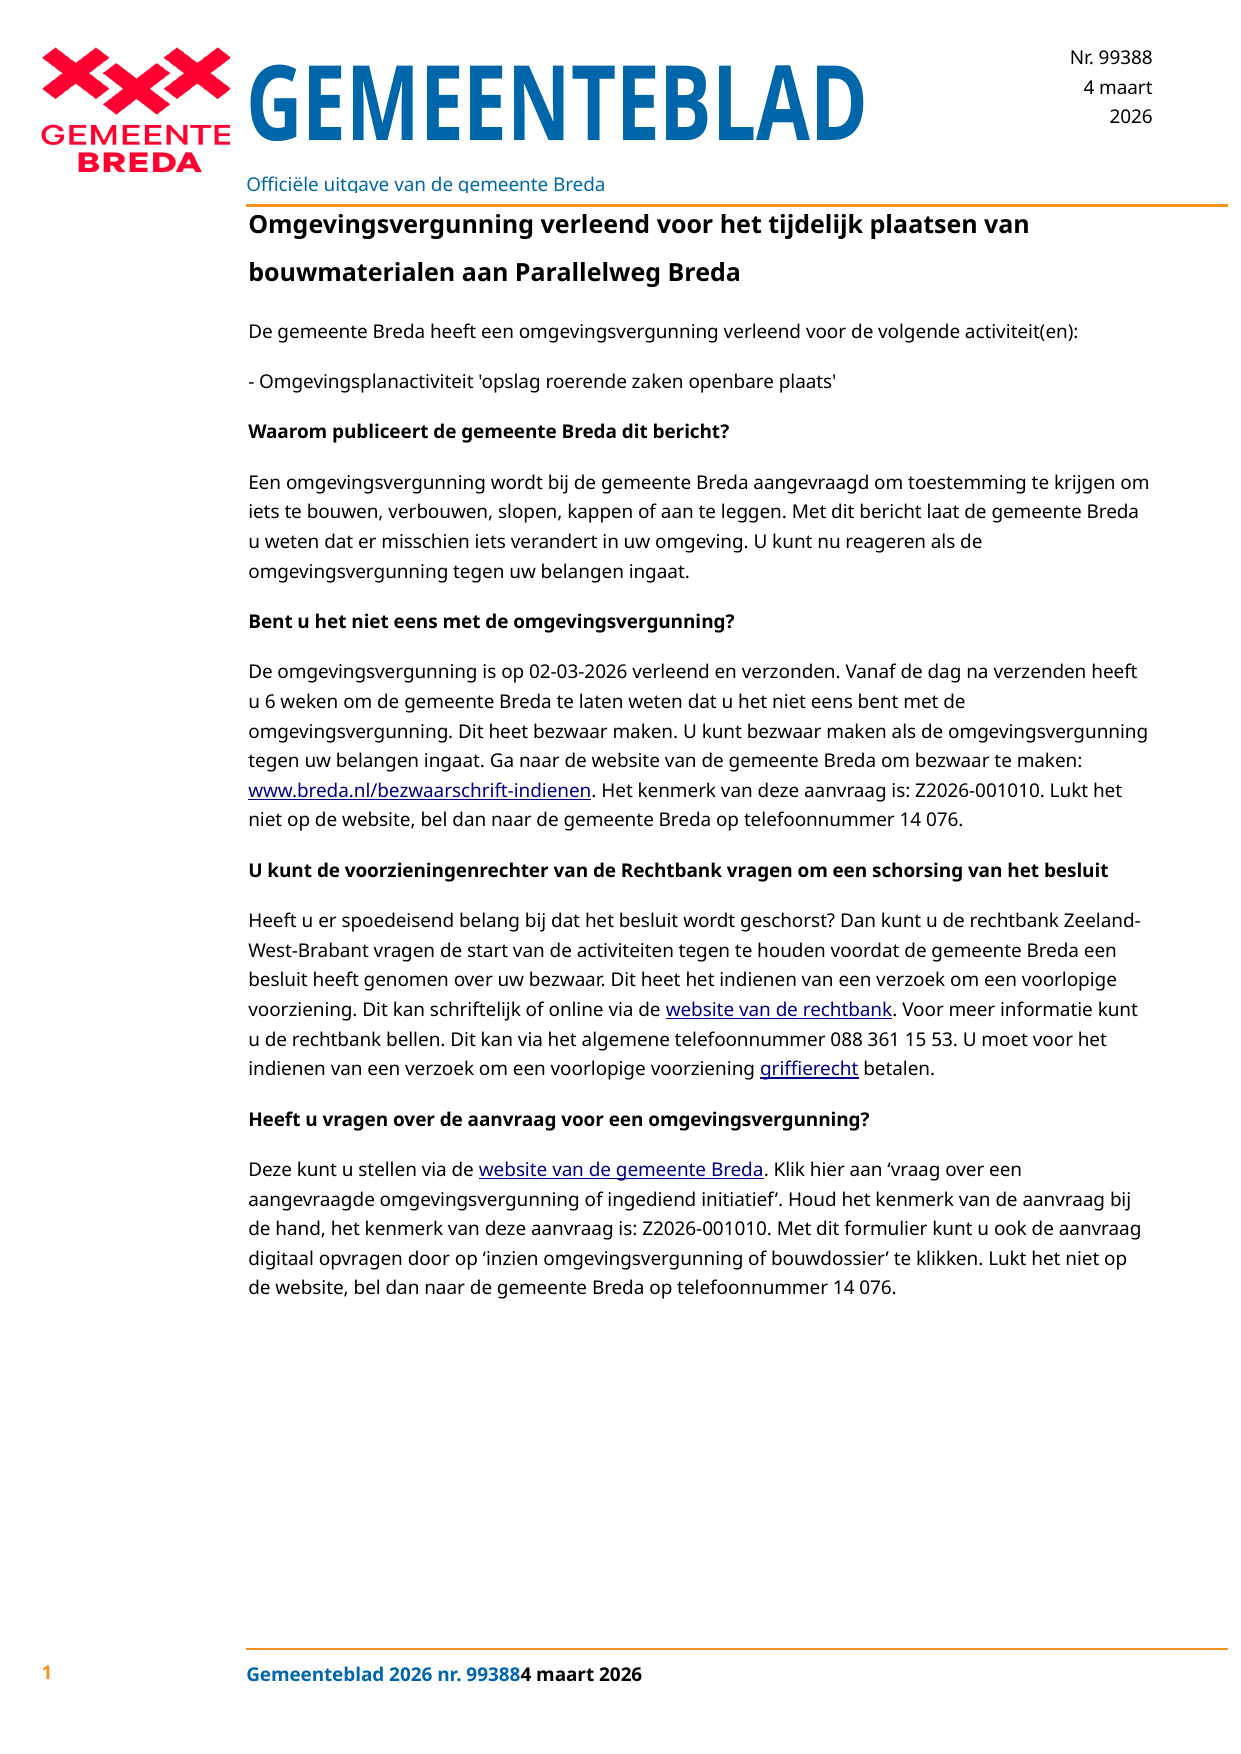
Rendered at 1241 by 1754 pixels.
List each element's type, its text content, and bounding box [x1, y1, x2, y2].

text Waarom publiceert de gemeente Breda dit bericht? [248, 419, 1152, 444]
text U kunt de voorzieningenrechter van de Rechtbank vragen om een schorsing van het besluit [248, 857, 1152, 883]
text Heeft u vragen over de aanvraag voor een omgevingsvergunning? [248, 1106, 1152, 1132]
text Bent u het niet eens met de omgevingsvergunning? [248, 608, 1152, 634]
text De gemeente Breda heeft een omgevingsvergunning verleend voor de volgende activiteit(en): [248, 318, 1152, 344]
picture [41, 47, 231, 172]
text Heeft u er spoedeisend belang bij dat het besluit wordt geschorst? Dan kunt u de rechtbank Zeeland-West-Brabant vragen de start van de activiteiten tegen te houden voordat de gemeente Breda een besluit heeft genomen over uw bezwaar. Dit heet het indienen van een verzoek om een voorlopige voorziening. Dit kan schriftelijk of online via de website van de rechtbank. Voor meer informatie kunt u de rechtbank bellen. Dit kan via het algemene telefoonnummer 088 361 15 53. U moet voor het indienen van een verzoek om een voorlopige voorziening griffierecht betalen. [248, 907, 1152, 1081]
text Omgevingsvergunning verleend voor het tijdelijk plaatsen van bouwmaterialen aan Parallelweg Breda [248, 207, 1152, 288]
text De omgevingsvergunning is op 02-03-2026 verleend en verzonden. Vanaf de dag na verzenden heeft u 6 weken om de gemeente Breda te laten weten dat u het niet eens bent met de omgevingsvergunning. Dit heet bezwaar maken. U kunt bezwaar maken als de omgevingsvergunning tegen uw belangen ingaat. Ga naar de website van de gemeente Breda om bezwaar te maken: www.breda.nl/bezwaarschrift-indienen. Het kenmerk van deze aanvraag is: Z2026-001010. Lukt het niet op de website, bel dan naar de gemeente Breda op telefoonnummer 14 076. [248, 659, 1152, 832]
text - Omgevingsplanactiviteit 'opslag roerende zaken openbare plaats' [248, 368, 1152, 394]
text Een omgevingsvergunning wordt bij de gemeente Breda aangevraagd om toestemming te krijgen om iets te bouwen, verbouwen, slopen, kappen of aan te leggen. Met dit bericht laat de gemeente Breda u weten dat er misschien iets verandert in uw omgeving. U kunt nu reageren als de omgevingsvergunning tegen uw belangen ingaat. [248, 469, 1152, 584]
text Deze kunt u stellen via de website van de gemeente Breda. Klik hier aan ‘vraag over een aangevraagde omgevingsvergunning of ingediend initiatief’. Houd het kenmerk van de aanvraag bij de hand, het kenmerk van deze aanvraag is: Z2026-001010. Met dit formulier kunt u ook de aanvraag digitaal opvragen door op ‘inzien omgevingsvergunning of bouwdossier’ te klikken. Lukt het niet op de website, bel dan naar de gemeente Breda op telefoonnummer 14 076. [248, 1156, 1152, 1300]
